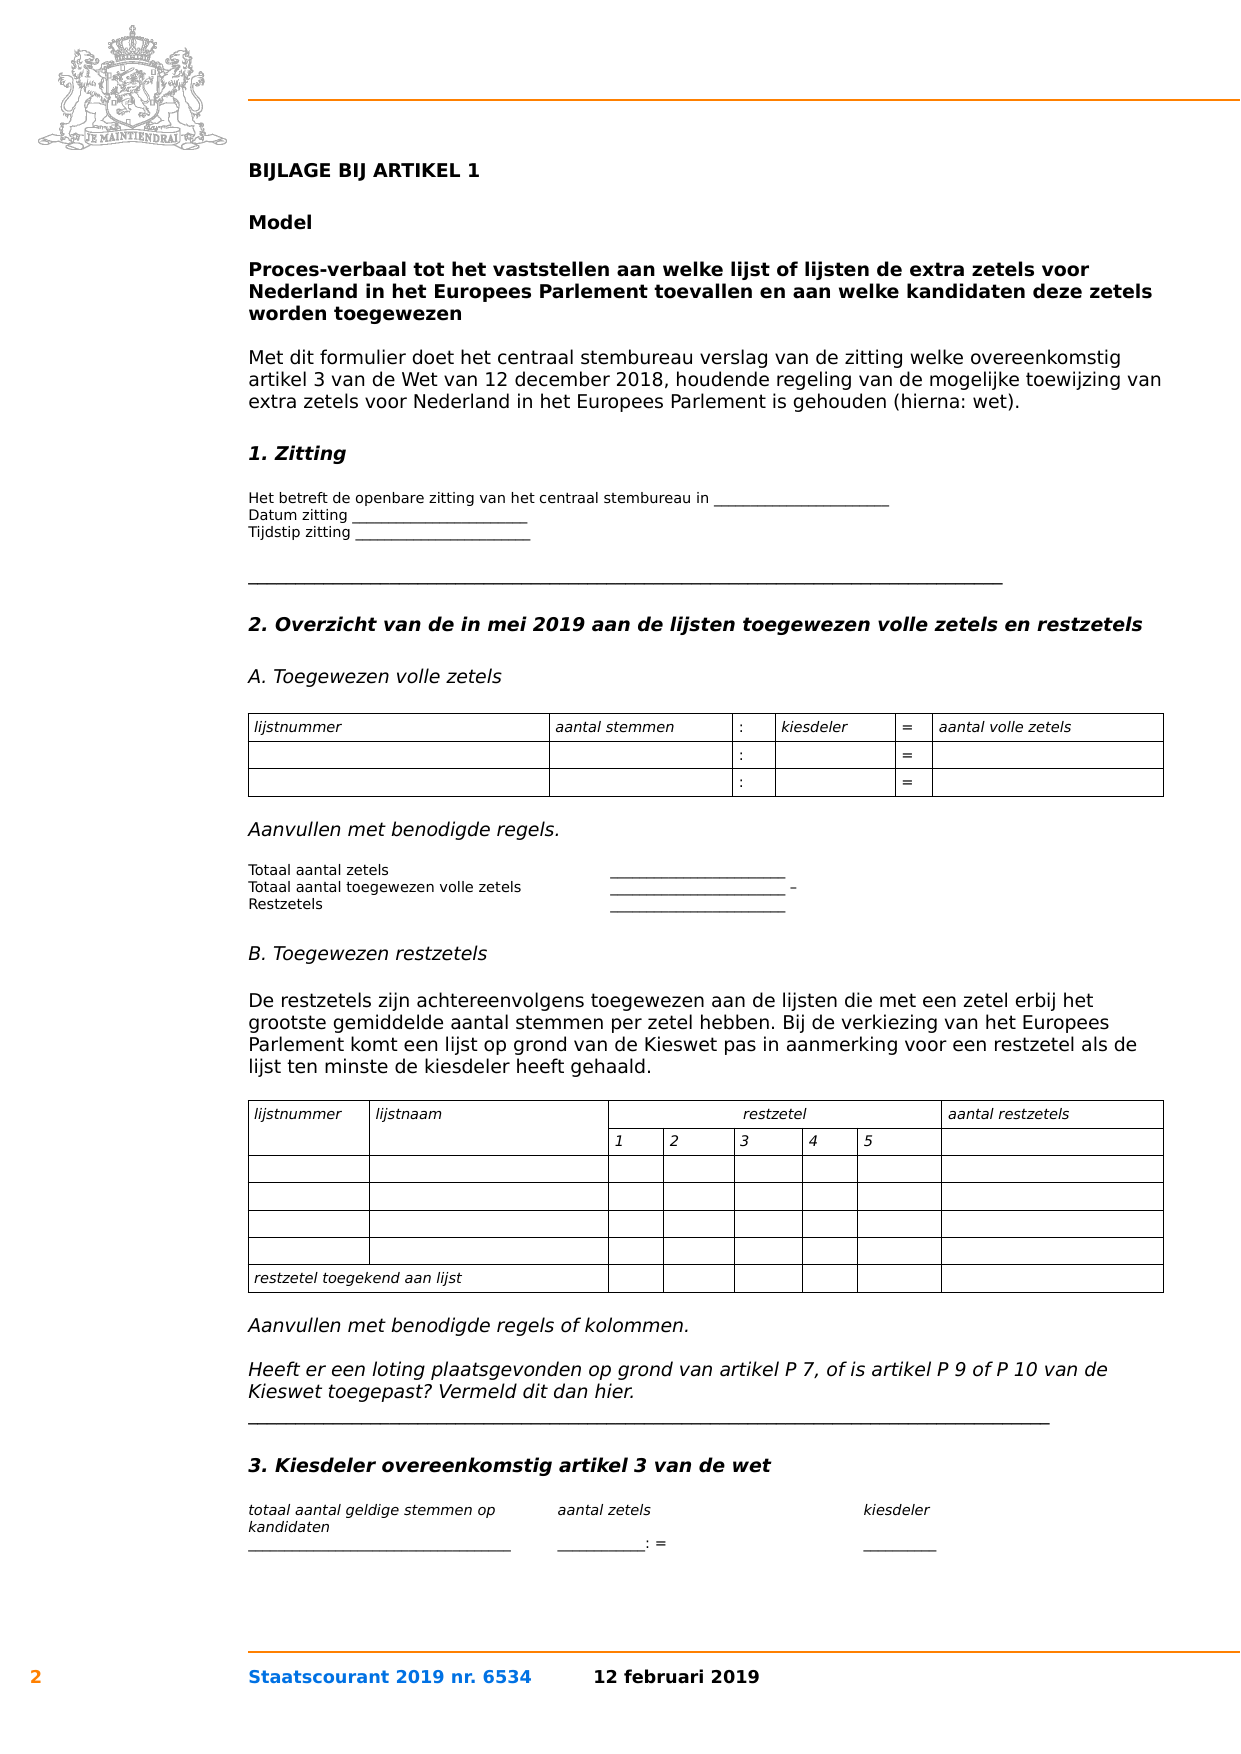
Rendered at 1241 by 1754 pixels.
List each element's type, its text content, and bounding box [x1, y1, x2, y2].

text Proces-verbaal tot het vaststellen aan welke lijst of lijsten de extra zetels voor Nederland in het Europees Parlement toevallen en aan welke kandidaten deze zetels worden toegewezen [248, 259, 1163, 325]
table_cell [249, 1211, 369, 1237]
table_header restzetel [609, 1101, 941, 1127]
table_header kiesdeler [858, 1501, 1163, 1535]
text Aanvullen met benodigde regels. [248, 818, 1163, 840]
picture [38, 25, 227, 150]
table_cell [550, 742, 732, 768]
subtitle Model [248, 212, 1163, 234]
table_cell Datum zitting ________________________ [248, 507, 1163, 523]
table_header lijstnaam [370, 1101, 608, 1155]
table_cell : [733, 769, 775, 796]
subtitle 1. Zitting [248, 443, 1163, 464]
table_cell ____________: = [552, 1535, 857, 1552]
table_cell ________________________ [604, 896, 1163, 913]
table_cell ____________________________________ [248, 1535, 552, 1552]
table_cell 1 [609, 1129, 663, 1155]
text Aanvullen met benodigde regels of kolommen. [248, 1315, 1163, 1337]
table_cell [735, 1265, 802, 1292]
table_cell [942, 1238, 1163, 1264]
table_cell [942, 1129, 1163, 1155]
table_cell [370, 1238, 608, 1264]
table_cell [249, 1156, 369, 1182]
table_cell __________ [858, 1535, 1163, 1552]
text _____________________________________________________________________________________ [248, 1402, 1163, 1424]
table_cell Restzetels [248, 896, 604, 913]
table_cell 5 [858, 1129, 941, 1155]
table_cell [249, 769, 549, 796]
table_cell [803, 1183, 857, 1209]
table_cell restzetel toegekend aan lijst [249, 1265, 608, 1292]
subtitle BIJLAGE BIJ ARTIKEL 1 [248, 160, 1163, 182]
table_header : [733, 714, 775, 741]
table_cell [942, 1156, 1163, 1182]
table_header totaal aantal geldige stemmen op kandidaten [248, 1501, 552, 1535]
table_header = [896, 714, 932, 741]
table_cell = [896, 769, 932, 796]
table_cell [609, 1156, 663, 1182]
table_cell [858, 1183, 941, 1209]
table_cell [249, 1238, 369, 1264]
table_cell [776, 742, 895, 768]
table_cell [370, 1211, 608, 1237]
subtitle A. Toegewezen volle zetels [248, 666, 1163, 688]
table_cell [803, 1265, 857, 1292]
table_cell [664, 1265, 734, 1292]
table_cell [249, 742, 549, 768]
table_cell [858, 1156, 941, 1182]
table_cell : [733, 742, 775, 768]
table_cell Totaal aantal toegewezen volle zetels [248, 879, 604, 896]
table_cell [858, 1265, 941, 1292]
table_cell [933, 769, 1163, 796]
table_cell Tijdstip zitting ________________________ [248, 524, 1163, 541]
text De restzetels zijn achtereenvolgens toegewezen aan de lijsten die met een zetel erbij het grootste gemiddelde aantal stemmen per zetel hebben. Bij de verkiezing van het Europees Parlement komt een lijst op grond van de Kieswet pas in aanmerking voor een restzetel als de lijst ten minste de kiesdeler heeft gehaald. [248, 990, 1163, 1078]
table_cell [942, 1211, 1163, 1237]
table_cell [735, 1238, 802, 1264]
table_header kiesdeler [776, 714, 895, 741]
subtitle 3. Kiesdeler overeenkomstig artikel 3 van de wet [248, 1454, 1163, 1476]
table_header aantal restzetels [942, 1101, 1163, 1127]
table_cell [609, 1211, 663, 1237]
subtitle B. Toegewezen restzetels [248, 943, 1163, 965]
table_cell [858, 1211, 941, 1237]
text ________________________________________________________________________________ [248, 562, 1163, 584]
table_cell [942, 1183, 1163, 1209]
table_cell [609, 1183, 663, 1209]
table_cell [664, 1211, 734, 1237]
table_cell [664, 1238, 734, 1264]
table_header lijstnummer [249, 714, 549, 741]
table_cell [609, 1265, 663, 1292]
table_header Totaal aantal zetels [248, 862, 604, 879]
table_cell [664, 1183, 734, 1209]
table_cell 3 [735, 1129, 802, 1155]
table_cell [803, 1211, 857, 1237]
table_cell [370, 1183, 608, 1209]
table_cell [858, 1238, 941, 1264]
text Met dit formulier doet het centraal stembureau verslag van de zitting welke overeenkomstig artikel 3 van de Wet van 12 december 2018, houdende regeling van de mogelijke toewijzing van extra zetels voor Nederland in het Europees Parlement is gehouden (hierna: wet). [248, 347, 1163, 413]
table_cell [735, 1211, 802, 1237]
table_cell [942, 1265, 1163, 1292]
table_cell [249, 1183, 369, 1209]
table_cell [803, 1238, 857, 1264]
table_cell [370, 1156, 608, 1182]
table_cell [933, 742, 1163, 768]
table_cell [735, 1183, 802, 1209]
text Heeft er een loting plaatsgevonden op grond van artikel P 7, of is artikel P 9 of P 10 van de Kieswet toegepast? Vermeld dit dan hier. [248, 1358, 1163, 1402]
table_cell [664, 1156, 734, 1182]
table_cell [803, 1156, 857, 1182]
table_cell 2 [664, 1129, 734, 1155]
table_cell [735, 1156, 802, 1182]
subtitle 2. Overzicht van de in mei 2019 aan de lijsten toegewezen volle zetels en restzetels [248, 614, 1163, 636]
table_cell = [896, 742, 932, 768]
table_header Het betreft de openbare zitting van het centraal stembureau in ________________________ [248, 490, 1163, 507]
table_header aantal zetels [552, 1501, 857, 1535]
table_cell ________________________ – [604, 879, 1163, 896]
table_header aantal volle zetels [933, 714, 1163, 741]
table_header ________________________ [604, 862, 1163, 879]
table_cell [776, 769, 895, 796]
table_header aantal stemmen [550, 714, 732, 741]
table_cell 4 [803, 1129, 857, 1155]
table_cell [550, 769, 732, 796]
table_header lijstnummer [249, 1101, 369, 1155]
table_cell [609, 1238, 663, 1264]
